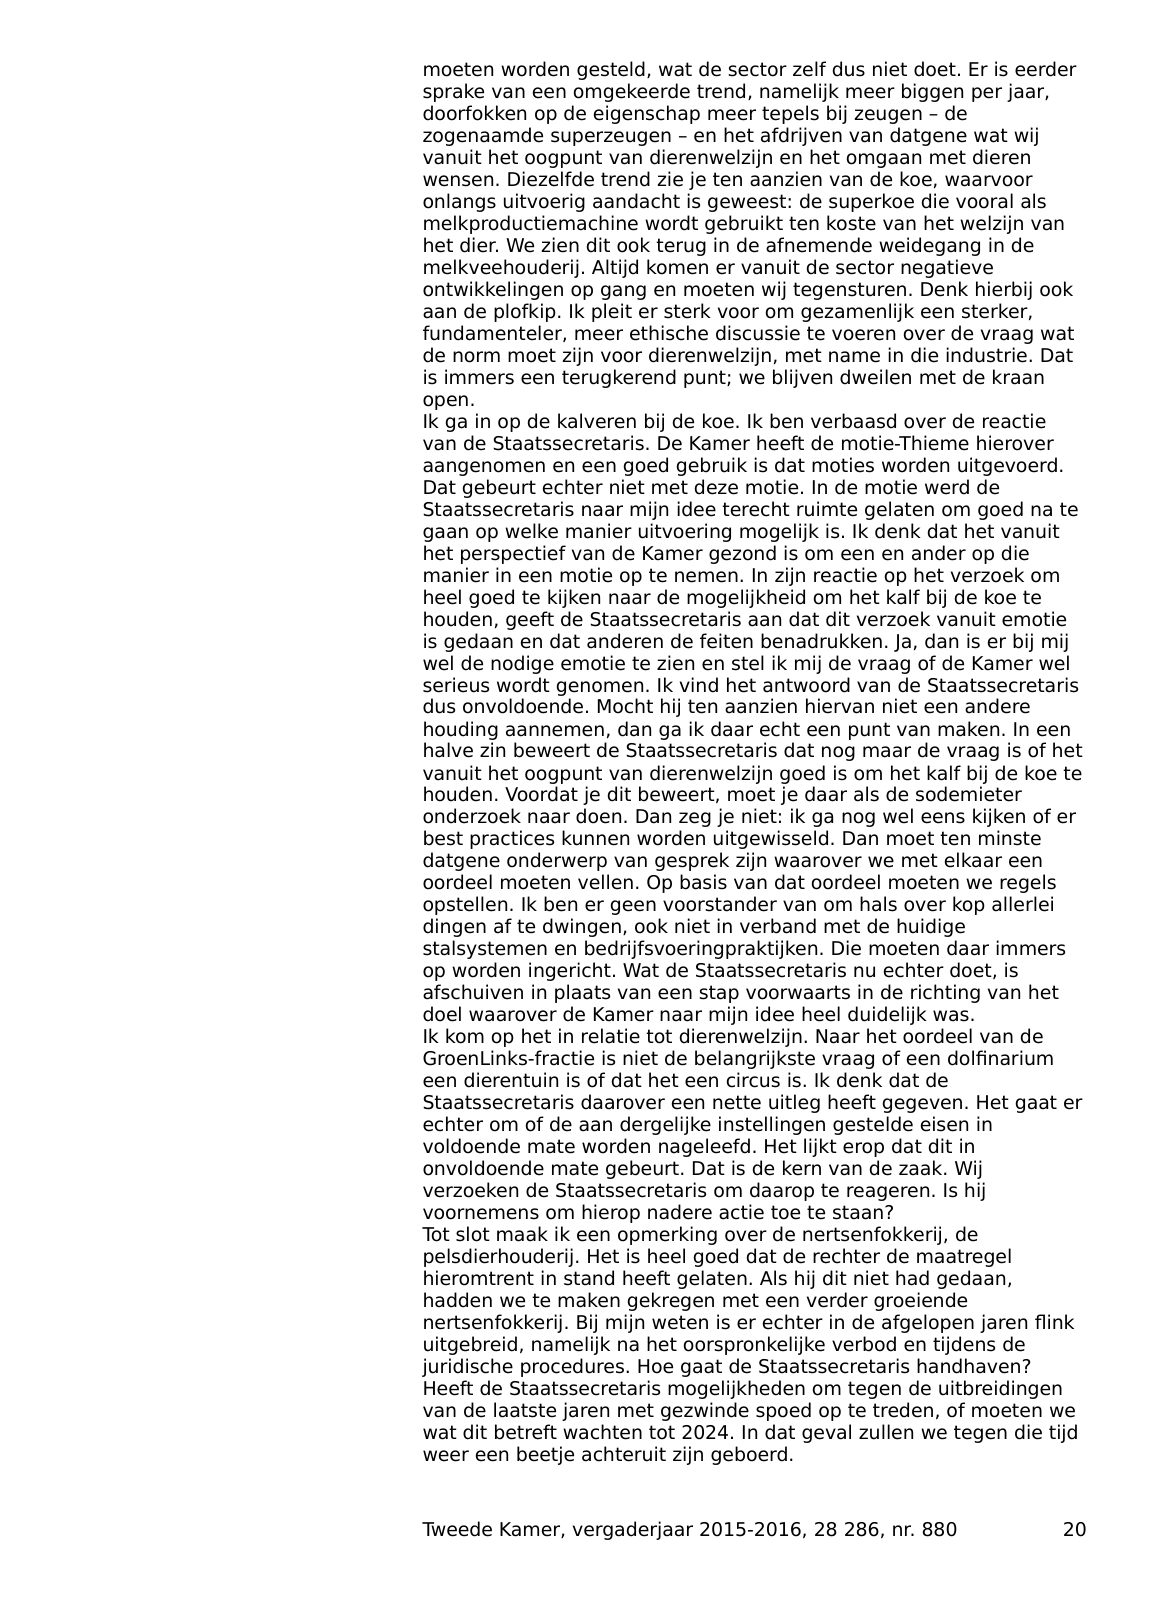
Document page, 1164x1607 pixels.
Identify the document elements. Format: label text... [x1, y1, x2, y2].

text Ik ga in op de kalveren bij de koe. Ik ben verbaasd over de reactie van de Staatssecretaris. De Kamer heeft de motie-Thieme hierover aangenomen en een goed gebruik is dat moties worden uitgevoerd. Dat gebeurt echter niet met deze motie. In de motie werd de Staatssecretaris naar mijn idee terecht ruimte gelaten om goed na te gaan op welke manier uitvoering mogelijk is. Ik denk dat het vanuit het perspectief van de Kamer gezond is om een en ander op die manier in een motie op te nemen. In zijn reactie op het verzoek om heel goed te kijken naar de mogelijkheid om het kalf bij de koe te houden, geeft de Staatssecretaris aan dat dit verzoek vanuit emotie is gedaan en dat anderen de feiten benadrukken. Ja, dan is er bij mij wel de nodige emotie te zien en stel ik mij de vraag of de Kamer wel serieus wordt genomen. Ik vind het antwoord van de Staatssecretaris dus onvoldoende. Mocht hij ten aanzien hiervan niet een andere houding aannemen, dan ga ik daar echt een punt van maken. In een halve zin beweert de Staatssecretaris dat nog maar de vraag is of het vanuit het oogpunt van dierenwelzijn goed is om het kalf bij de koe te houden. Voordat je dit beweert, moet je daar als de sodemieter onderzoek naar doen. Dan zeg je niet: ik ga nog wel eens kijken of er best practices kunnen worden uitgewisseld. Dan moet ten minste datgene onderwerp van gesprek zijn waarover we met elkaar een oordeel moeten vellen. Op basis van dat oordeel moeten we regels opstellen. Ik ben er geen voorstander van om hals over kop allerlei dingen af te dwingen, ook niet in verband met de huidige stalsystemen en bedrijfsvoeringpraktijken. Die moeten daar immers op worden ingericht. Wat de Staatssecretaris nu echter doet, is afschuiven in plaats van een stap voorwaarts in de richting van het doel waarover de Kamer naar mijn idee heel duidelijk was. [422, 411, 1087, 1026]
text moeten worden gesteld, wat de sector zelf dus niet doet. Er is eerder sprake van een omgekeerde trend, namelijk meer biggen per jaar, doorfokken op de eigenschap meer tepels bij zeugen – de zogenaamde superzeugen – en het afdrijven van datgene wat wij vanuit het oogpunt van dierenwelzijn en het omgaan met dieren wensen. Diezelfde trend zie je ten aanzien van de koe, waarvoor onlangs uitvoerig aandacht is geweest: de superkoe die vooral als melkproductiemachine wordt gebruikt ten koste van het welzijn van het dier. We zien dit ook terug in de afnemende weidegang in de melkveehouderij. Altijd komen er vanuit de sector negatieve ontwikkelingen op gang en moeten wij tegensturen. Denk hierbij ook aan de plofkip. Ik pleit er sterk voor om gezamenlijk een sterker, fundamenteler, meer ethische discussie te voeren over de vraag wat de norm moet zijn voor dierenwelzijn, met name in die industrie. Dat is immers een terugkerend punt; we blijven dweilen met de kraan open. [422, 59, 1087, 411]
text Ik kom op het in relatie tot dierenwelzijn. Naar het oordeel van de GroenLinks-fractie is niet de belangrijkste vraag of een dolfinarium een dierentuin is of dat het een circus is. Ik denk dat de Staatssecretaris daarover een nette uitleg heeft gegeven. Het gaat er echter om of de aan dergelijke instellingen gestelde eisen in voldoende mate worden nageleefd. Het lijkt erop dat dit in onvoldoende mate gebeurt. Dat is de kern van de zaak. Wij verzoeken de Staatssecretaris om daarop te reageren. Is hij voornemens om hierop nadere actie toe te staan? [422, 1026, 1087, 1224]
text Tot slot maak ik een opmerking over de nertsenfokkerij, de pelsdierhouderij. Het is heel goed dat de rechter de maatregel hieromtrent in stand heeft gelaten. Als hij dit niet had gedaan, hadden we te maken gekregen met een verder groeiende nertsenfokkerij. Bij mijn weten is er echter in de afgelopen jaren flink uitgebreid, namelijk na het oorspronkelijke verbod en tijdens de juridische procedures. Hoe gaat de Staatssecretaris handhaven? Heeft de Staatssecretaris mogelijkheden om tegen de uitbreidingen van de laatste jaren met gezwinde spoed op te treden, of moeten we wat dit betreft wachten tot 2024. In dat geval zullen we tegen die tijd weer een beetje achteruit zijn geboerd. [422, 1224, 1087, 1466]
